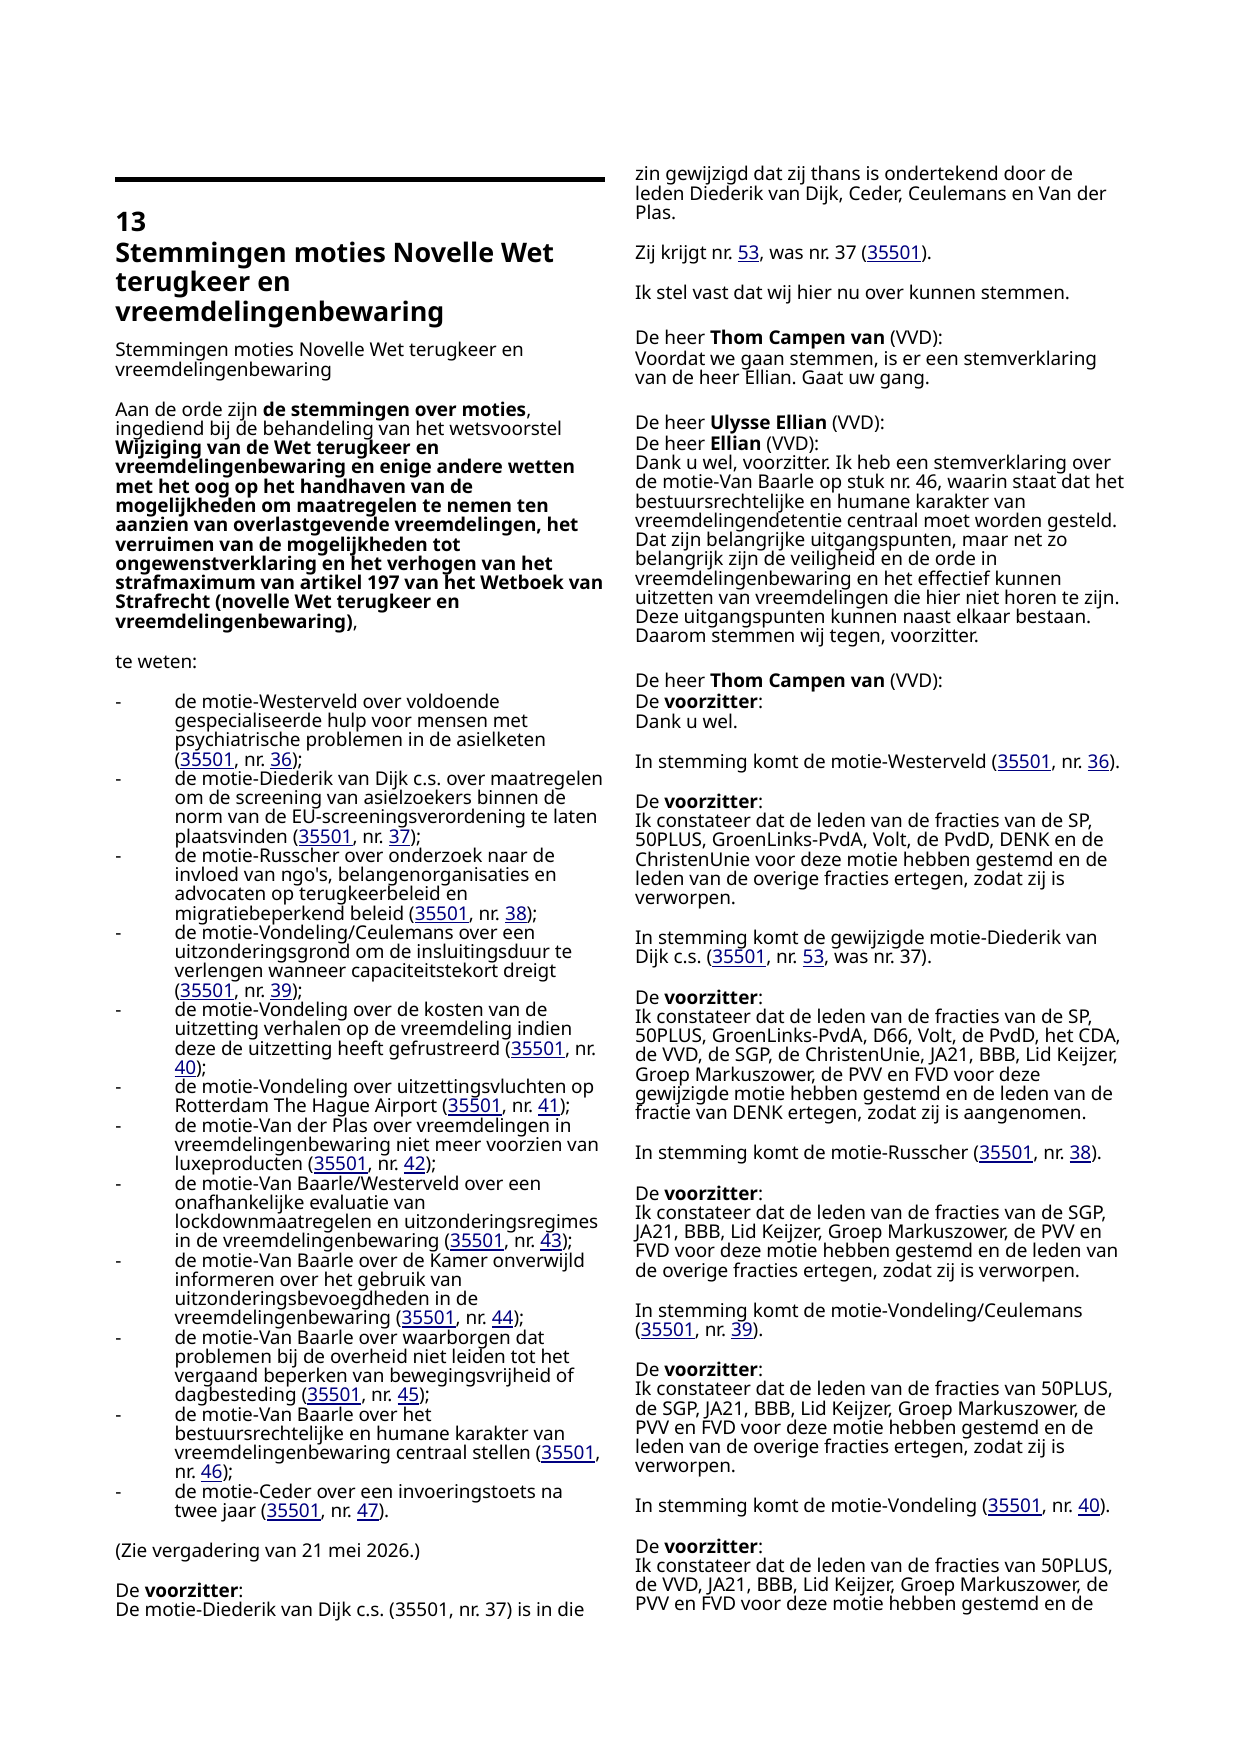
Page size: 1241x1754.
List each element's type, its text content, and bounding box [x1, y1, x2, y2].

list de motie-Van Baarle over de Kamer onverwijld informeren over het gebruik van uitzonderingsbevoegdheden in de vreemdelingenbewaring (35501, nr. 44); [115, 1252, 605, 1329]
list de motie-Van Baarle over waarborgen dat problemen bij de overheid niet leiden tot het vergaand beperken van bewegingsvrijheid of dagbesteding (35501, nr. 45); [115, 1329, 605, 1406]
text Dank u wel, voorzitter. Ik heb een stemverklaring over de motie-Van Baarle op stuk nr. 46, waarin staat dat het bestuursrechtelijke en humane karakter van vreemdelingendetentie centraal moet worden gesteld. Dat zijn belangrijke uitgangspunten, maar net zo belangrijk zijn de veiligheid en de orde in vreemdelingenbewaring en het effectief kunnen uitzetten van vreemdelingen die hier niet horen te zijn. Deze uitgangspunten kunnen naast elkaar bestaan. Daarom stemmen wij tegen, voorzitter. [635, 454, 1125, 647]
list de motie-Van Baarle/Westerveld over een onafhankelijke evaluatie van lockdownmaatregelen en uitzonderingsregimes in de vreemdelingenbewaring (35501, nr. 43); [115, 1174, 605, 1252]
list de motie-Diederik van Dijk c.s. over maatregelen om de screening van asielzoekers binnen de norm van de EU-screeningsverordening te laten plaatsvinden (35501, nr. 37); [115, 770, 605, 847]
list de motie-Ceder over een invoeringstoets na twee jaar (35501, nr. 47). [115, 1483, 605, 1521]
text De voorzitter: [635, 1184, 1125, 1204]
list de motie-Vondeling over de kosten van de uitzetting verhalen op de vreemdeling indien deze de uitzetting heeft gefrustreerd (35501, nr. 40); [115, 1001, 605, 1078]
text Ik constateer dat de leden van de fracties van 50PLUS, de SGP, JA21, BBB, Lid Keijzer, Groep Markuszower, de PVV en FVD voor deze motie hebben gestemd en de leden van de overige fracties ertegen, zodat zij is verworpen. [635, 1380, 1125, 1477]
text De heer Ulysse Ellian (VVD): [635, 409, 1125, 435]
text In stemming komt de motie-Vondeling (35501, nr. 40). [635, 1497, 1125, 1517]
text te weten: [115, 653, 605, 672]
text Ik constateer dat de leden van de fracties van de SGP, JA21, BBB, Lid Keijzer, Groep Markuszower, de PVV en FVD voor deze motie hebben gestemd en de leden van de overige fracties ertegen, zodat zij is verworpen. [635, 1204, 1125, 1281]
text De heer Ellian (VVD): [635, 435, 1125, 454]
list de motie-Russcher over onderzoek naar de invloed van ngo's, belangenorganisaties en advocaten op terugkeerbeleid en migratiebeperkend beleid (35501, nr. 38); [115, 847, 605, 924]
text In stemming komt de motie-Russcher (35501, nr. 38). [635, 1144, 1125, 1164]
text De voorzitter: [115, 1582, 605, 1601]
text De heer Thom Campen van (VVD): [635, 668, 1125, 693]
text Ik constateer dat de leden van de fracties van de SP, 50PLUS, GroenLinks-PvdA, Volt, de PvdD, DENK en de ChristenUnie voor deze motie hebben gestemd en de leden van de overige fracties ertegen, zodat zij is verworpen. [635, 812, 1125, 908]
text Dank u wel. [635, 713, 1125, 732]
text Ik constateer dat de leden van de fracties van de SP, 50PLUS, GroenLinks-PvdA, D66, Volt, de PvdD, het CDA, de VVD, de SGP, de ChristenUnie, JA21, BBB, Lid Keijzer, Groep Markuszower, de PVV en FVD voor deze gewijzigde motie hebben gestemd en de leden van de fractie van DENK ertegen, zodat zij is aangenomen. [635, 1008, 1125, 1123]
list de motie-Vondeling/Ceulemans over een uitzonderingsgrond om de insluitingsduur te verlengen wanneer capaciteitstekort dreigt (35501, nr. 39); [115, 924, 605, 1001]
list de motie-Van Baarle over het bestuursrechtelijke en humane karakter van vreemdelingenbewaring centraal stellen (35501, nr. 46); [115, 1406, 605, 1483]
text Ik constateer dat de leden van de fracties van 50PLUS, de VVD, JA21, BBB, Lid Keijzer, Groep Markuszower, de PVV en FVD voor deze motie hebben gestemd en de [635, 1557, 1125, 1615]
text In stemming komt de gewijzigde motie-Diederik van Dijk c.s. (35501, nr. 53, was nr. 37). [635, 929, 1125, 968]
text Aan de orde zijn de stemmingen over moties, ingediend bij de behandeling van het wetsvoorstel Wijziging van de Wet terugkeer en vreemdelingenbewaring en enige andere wetten met het oog op het handhaven van de mogelijkheden om maatregelen te nemen ten aanzien van overlastgevende vreemdelingen, het verruimen van de mogelijkheden tot ongewenstverklaring en het verhogen van het strafmaximum van artikel 197 van het Wetboek van Strafrecht (novelle Wet terugkeer en vreemdelingenbewaring), [115, 401, 605, 632]
text De voorzitter: [635, 793, 1125, 812]
text In stemming komt de motie-Westerveld (35501, nr. 36). [635, 753, 1125, 772]
text Ik stel vast dat wij hier nu over kunnen stemmen. [635, 284, 1125, 303]
text Voordat we gaan stemmen, is er een stemverklaring van de heer Ellian. Gaat uw gang. [635, 350, 1125, 388]
text In stemming komt de motie-Vondeling/Ceulemans (35501, nr. 39). [635, 1302, 1125, 1340]
text (Zie vergadering van 21 mei 2026.) [115, 1542, 605, 1561]
text De voorzitter: [635, 1538, 1125, 1557]
list de motie-Van der Plas over vreemdelingen in vreemdelingenbewaring niet meer voorzien van luxeproducten (35501, nr. 42); [115, 1117, 605, 1174]
text Zij krijgt nr. 53, was nr. 37 (35501). [635, 244, 1125, 263]
text De voorzitter: [635, 1361, 1125, 1380]
text zin gewijzigd dat zij thans is ondertekend door de leden Diederik van Dijk, Ceder, Ceulemans en Van der Plas. [635, 165, 1125, 223]
text 13 [115, 203, 605, 239]
list de motie-Vondeling over uitzettingsvluchten op Rotterdam The Hague Airport (35501, nr. 41); [115, 1078, 605, 1117]
text Stemmingen moties Novelle Wet terugkeer en vreemdelingenbewaring [115, 341, 605, 380]
list de motie-Westerveld over voldoende gespecialiseerde hulp voor mensen met psychiatrische problemen in de asielketen (35501, nr. 36); [115, 693, 605, 770]
text De heer Thom Campen van (VVD): [635, 324, 1125, 350]
text Stemmingen moties Novelle Wet terugkeer en vreemdelingenbewaring [115, 239, 605, 341]
text De voorzitter: [635, 693, 1125, 713]
text De voorzitter: [635, 989, 1125, 1008]
text De motie-Diederik van Dijk c.s. (35501, nr. 37) is in die [115, 1601, 605, 1621]
